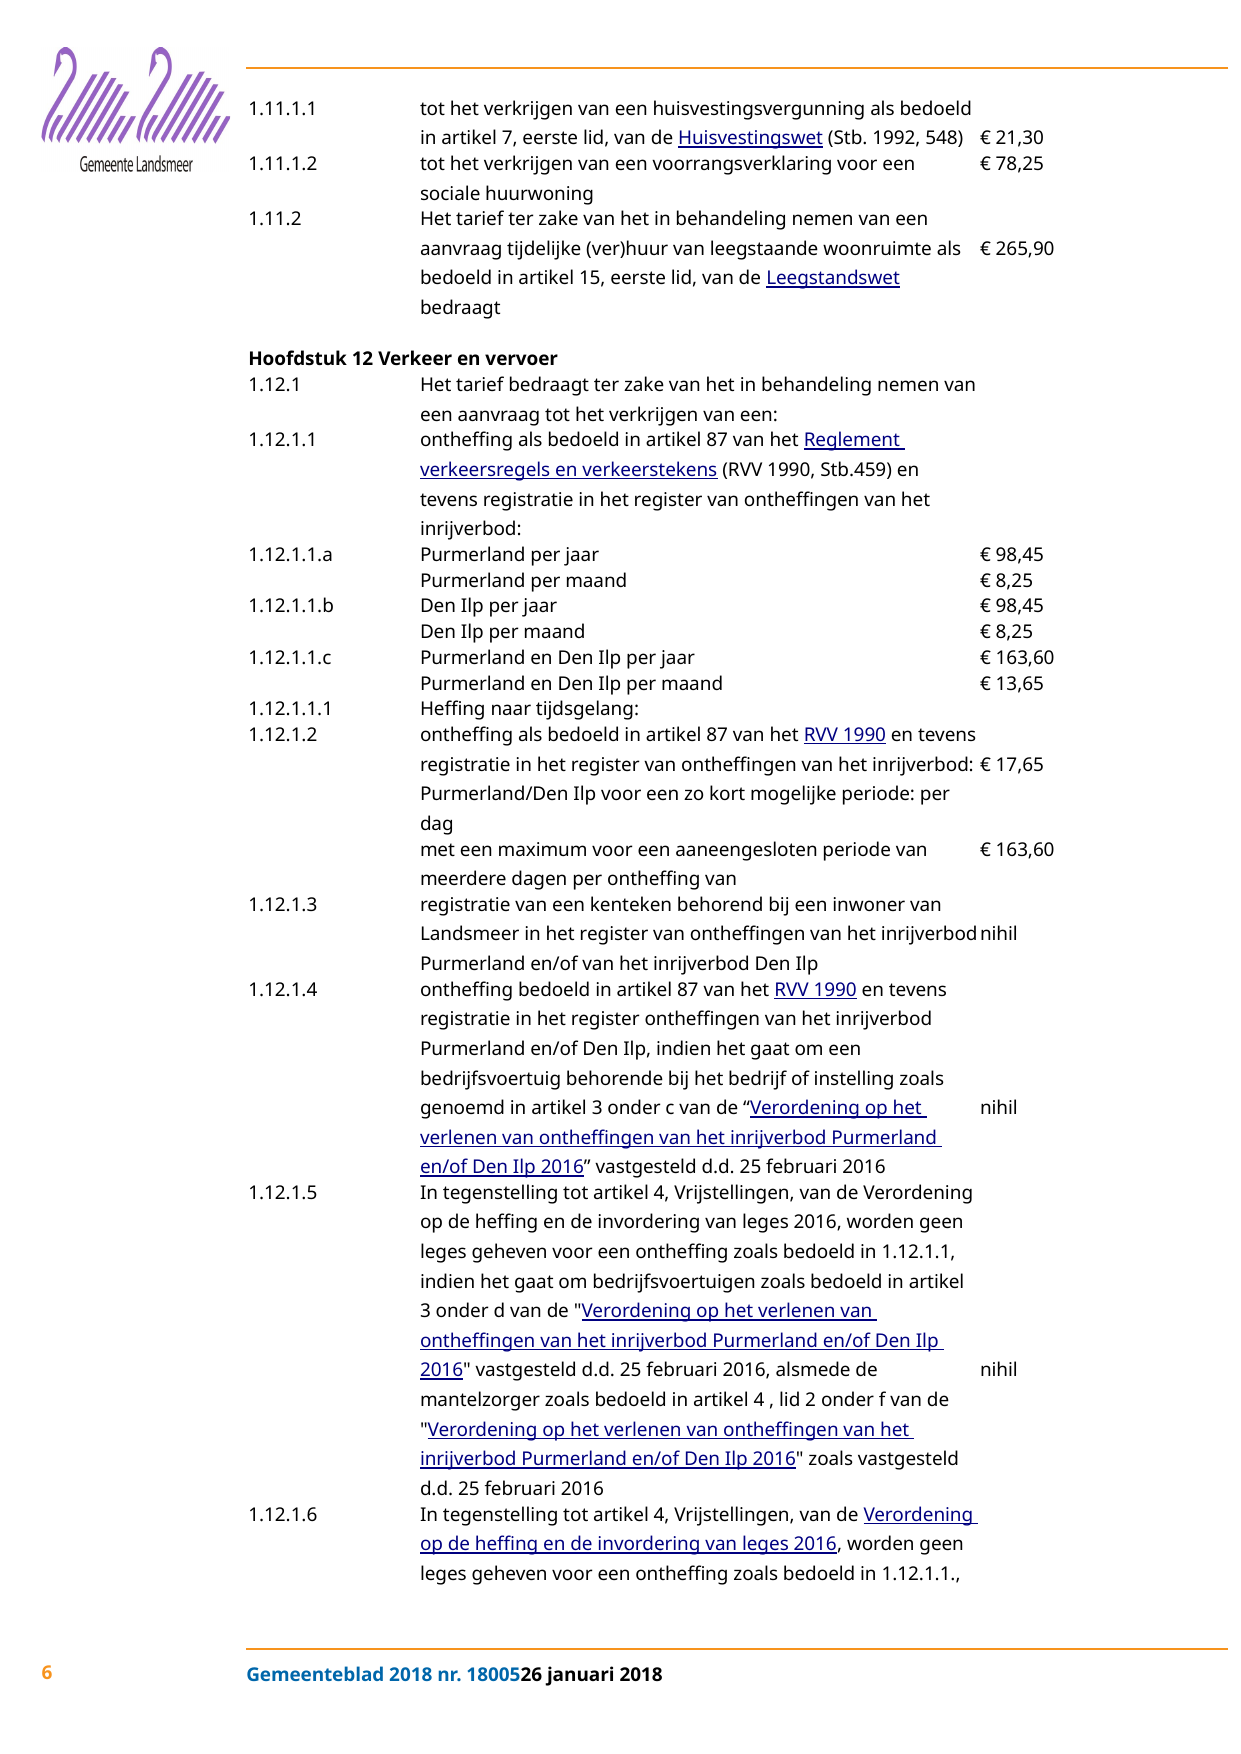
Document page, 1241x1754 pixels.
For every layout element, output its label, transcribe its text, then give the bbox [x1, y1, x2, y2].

table_cell Den Ilp per maand [420, 618, 980, 644]
table_cell Hoofdstuk 12 Verkeer en vervoer [248, 346, 980, 371]
table_cell 1.11.1.2 [248, 150, 420, 205]
table_cell € 98,45 [980, 541, 1152, 567]
table_cell 1.12.1.1.b [248, 593, 420, 618]
table_cell [420, 320, 980, 346]
table_cell 1.11.2 [248, 205, 420, 320]
table_cell 1.12.1.1.1 [248, 696, 420, 721]
table_cell Den Ilp per jaar [420, 593, 980, 618]
table_cell Heffing naar tijdsgelang: [420, 696, 980, 721]
table_cell ontheffing als bedoeld in artikel 87 van het RVV 1990 en tevens registratie in het register van ontheffingen van het inrijverbod: Purmerland/Den Ilp voor een zo kort mogelijke periode: per dag [420, 721, 980, 836]
table_cell [248, 567, 420, 593]
table_cell 1.12.1.1.c [248, 644, 420, 670]
table_cell € 78,25 [980, 150, 1152, 205]
table_cell 1.12.1 [248, 371, 420, 427]
table_cell [248, 836, 420, 891]
table_cell € 8,25 [980, 618, 1152, 644]
table_cell 1.12.1.1 [248, 427, 420, 541]
table_cell 1.12.1.3 [248, 891, 420, 976]
table_cell In tegenstelling tot artikel 4, Vrijstellingen, van de Verordening op de heffing en de invordering van leges 2016, worden geen leges geheven voor een ontheffing zoals bedoeld in 1.12.1.1., [420, 1501, 980, 1586]
table_cell ontheffing als bedoeld in artikel 87 van het Reglement verkeersregels en verkeerstekens (RVV 1990, Stb.459) en tevens registratie in het register van ontheffingen van het inrijverbod: [420, 427, 980, 541]
table_cell nihil [980, 976, 1152, 1179]
table_cell registratie van een kenteken behorend bij een inwoner van Landsmeer in het register van ontheffingen van het inrijverbod Purmerland en/of van het inrijverbod Den Ilp [420, 891, 980, 976]
table_cell [980, 371, 1152, 427]
table_cell [248, 618, 420, 644]
table_cell [980, 346, 1152, 371]
table_cell € 8,25 [980, 567, 1152, 593]
table_cell In tegenstelling tot artikel 4, Vrijstellingen, van de Verordening op de heffing en de invordering van leges 2016, worden geen leges geheven voor een ontheffing zoals bedoeld in 1.12.1.1, indien het gaat om bedrijfsvoertuigen zoals bedoeld in artikel 3 onder d van de "Verordening op het verlenen van ontheffingen van het inrijverbod Purmerland en/of Den Ilp 2016" vastgesteld d.d. 25 februari 2016, alsmede de mantelzorger zoals bedoeld in artikel 4 , lid 2 onder f van de "Verordening op het verlenen van ontheffingen van het inrijverbod Purmerland en/of Den Ilp 2016" zoals vastgesteld d.d. 25 februari 2016 [420, 1179, 980, 1501]
table_cell nihil [980, 891, 1152, 976]
table_cell € 163,60 [980, 836, 1152, 891]
table_cell nihil [980, 1179, 1152, 1501]
table_cell Purmerland en Den Ilp per maand [420, 670, 980, 696]
table_cell 1.12.1.4 [248, 976, 420, 1179]
table_cell [248, 320, 420, 346]
table_cell [980, 427, 1152, 541]
table_cell ontheffing bedoeld in artikel 87 van het RVV 1990 en tevens registratie in het register ontheffingen van het inrijverbod Purmerland en/of Den Ilp, indien het gaat om een bedrijfsvoertuig behorende bij het bedrijf of instelling zoals genoemd in artikel 3 onder c van de “Verordening op het verlenen van ontheffingen van het inrijverbod Purmerland en/of Den Ilp 2016” vastgesteld d.d. 25 februari 2016 [420, 976, 980, 1179]
table_cell 1.12.1.5 [248, 1179, 420, 1501]
table_cell tot het verkrijgen van een huisvestingsvergunning als bedoeld in artikel 7, eerste lid, van de Huisvestingswet (Stb. 1992, 548) [420, 95, 980, 150]
table_cell € 21,30 [980, 95, 1152, 150]
picture [41, 47, 231, 172]
table_cell Het tarief bedraagt ter zake van het in behandeling nemen van een aanvraag tot het verkrijgen van een: [420, 371, 980, 427]
table_cell € 98,45 [980, 593, 1152, 618]
table_cell [980, 320, 1152, 346]
table_cell [980, 696, 1152, 721]
table_cell 1.11.1.1 [248, 95, 420, 150]
table_cell Het tarief ter zake van het in behandeling nemen van een aanvraag tijdelijke (ver)huur van leegstaande woonruimte als bedoeld in artikel 15, eerste lid, van de Leegstandswet bedraagt [420, 205, 980, 320]
table_cell € 265,90 [980, 205, 1152, 320]
table_cell Purmerland en Den Ilp per jaar [420, 644, 980, 670]
table_cell [980, 1501, 1152, 1586]
table_cell Purmerland per maand [420, 567, 980, 593]
table_cell 1.12.1.6 [248, 1501, 420, 1586]
table_cell Purmerland per jaar [420, 541, 980, 567]
table_cell € 163,60 [980, 644, 1152, 670]
table_cell 1.12.1.2 [248, 721, 420, 836]
table_cell 1.12.1.1.a [248, 541, 420, 567]
table_cell [248, 670, 420, 696]
table_cell met een maximum voor een aaneengesloten periode van meerdere dagen per ontheffing van [420, 836, 980, 891]
table_cell € 13,65 [980, 670, 1152, 696]
table_cell tot het verkrijgen van een voorrangsverklaring voor een sociale huurwoning [420, 150, 980, 205]
table_cell € 17,65 [980, 721, 1152, 836]
